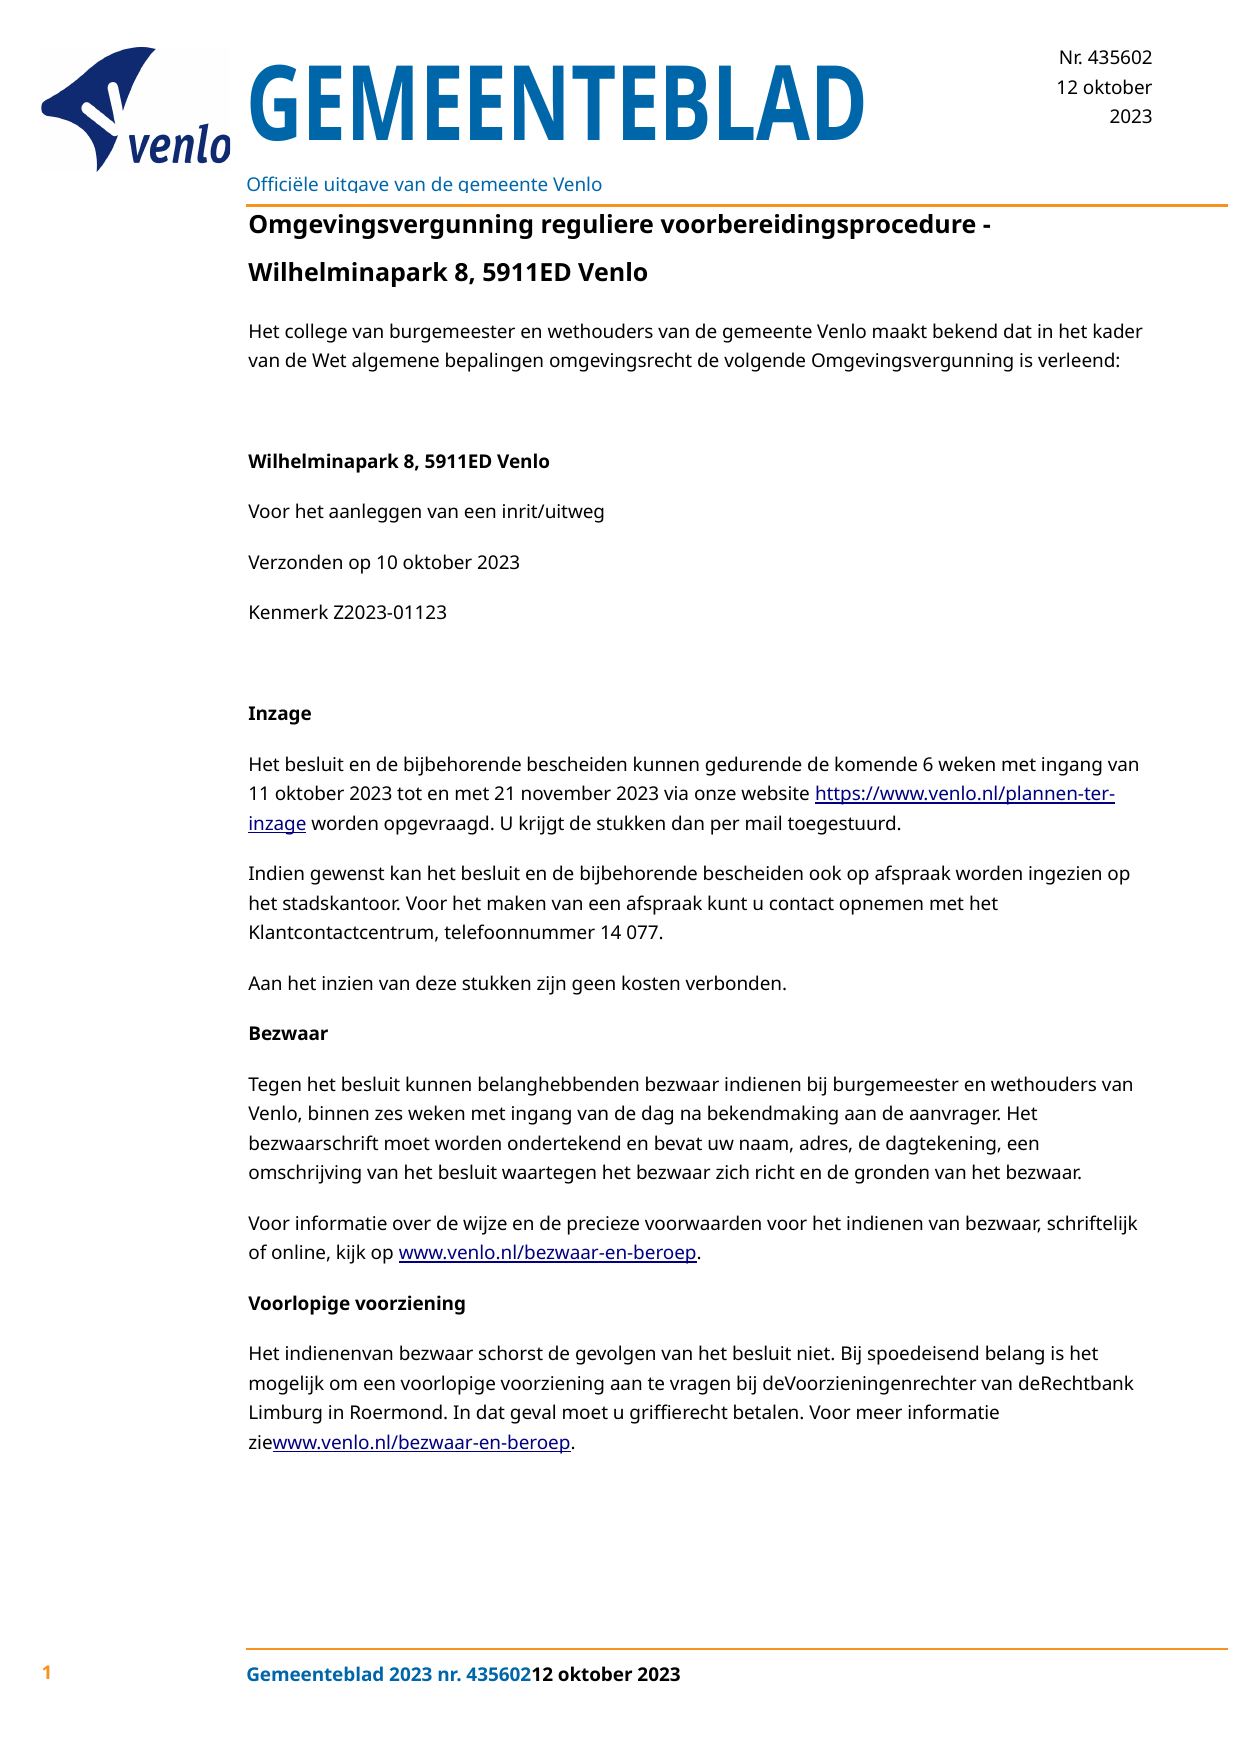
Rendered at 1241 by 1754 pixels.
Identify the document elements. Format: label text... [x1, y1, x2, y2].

text Inzage [248, 700, 1152, 726]
text Voorlopige voorziening [248, 1290, 1152, 1316]
text Het indienenvan bezwaar schorst de gevolgen van het besluit niet. Bij spoedeisend belang is het mogelijk om een voorlopige voorziening aan te vragen bij deVoorzieningenrechter van deRechtbank Limburg in Roermond. In dat geval moet u griffierecht betalen. Voor meer informatie ziewww.venlo.nl/bezwaar-en-beroep. [248, 1340, 1152, 1455]
text Omgevingsvergunning reguliere voorbereidingsprocedure - Wilhelminapark 8, 5911ED Venlo [248, 207, 1152, 288]
text Wilhelminapark 8, 5911ED Venlo [248, 448, 1152, 474]
text Het besluit en de bijbehorende bescheiden kunnen gedurende de komende 6 weken met ingang van 11 oktober 2023 tot en met 21 november 2023 via onze website https://www.venlo.nl/plannen-ter-inzage worden opgevraagd. U krijgt de stukken dan per mail toegestuurd. [248, 751, 1152, 836]
text Bezwaar [248, 1020, 1152, 1046]
picture [41, 47, 231, 172]
text Indien gewenst kan het besluit en de bijbehorende bescheiden ook op afspraak worden ingezien op het stadskantoor. Voor het maken van een afspraak kunt u contact opnemen met het Klantcontactcentrum, telefoonnummer 14 077. [248, 860, 1152, 945]
text Aan het inzien van deze stukken zijn geen kosten verbonden. [248, 970, 1152, 996]
text Voor het aanleggen van een inrit/uitweg [248, 499, 1152, 524]
text Verzonden op 10 oktober 2023 [248, 549, 1152, 575]
text Voor informatie over de wijze en de precieze voorwaarden voor het indienen van bezwaar, schriftelijk of online, kijk op www.venlo.nl/bezwaar-en-beroep. [248, 1210, 1152, 1265]
text Tegen het besluit kunnen belanghebbenden bezwaar indienen bij burgemeester en wethouders van Venlo, binnen zes weken met ingang van de dag na bekendmaking aan de aanvrager. Het bezwaarschrift moet worden ondertekend en bevat uw naam, adres, de dagtekening, een omschrijving van het besluit waartegen het bezwaar zich richt en de gronden van het bezwaar. [248, 1071, 1152, 1185]
text Het college van burgemeester en wethouders van de gemeente Venlo maakt bekend dat in het kader van de Wet algemene bepalingen omgevingsrecht de volgende Omgevingsvergunning is verleend: [248, 318, 1152, 373]
text Kenmerk Z2023-01123 [248, 599, 1152, 625]
